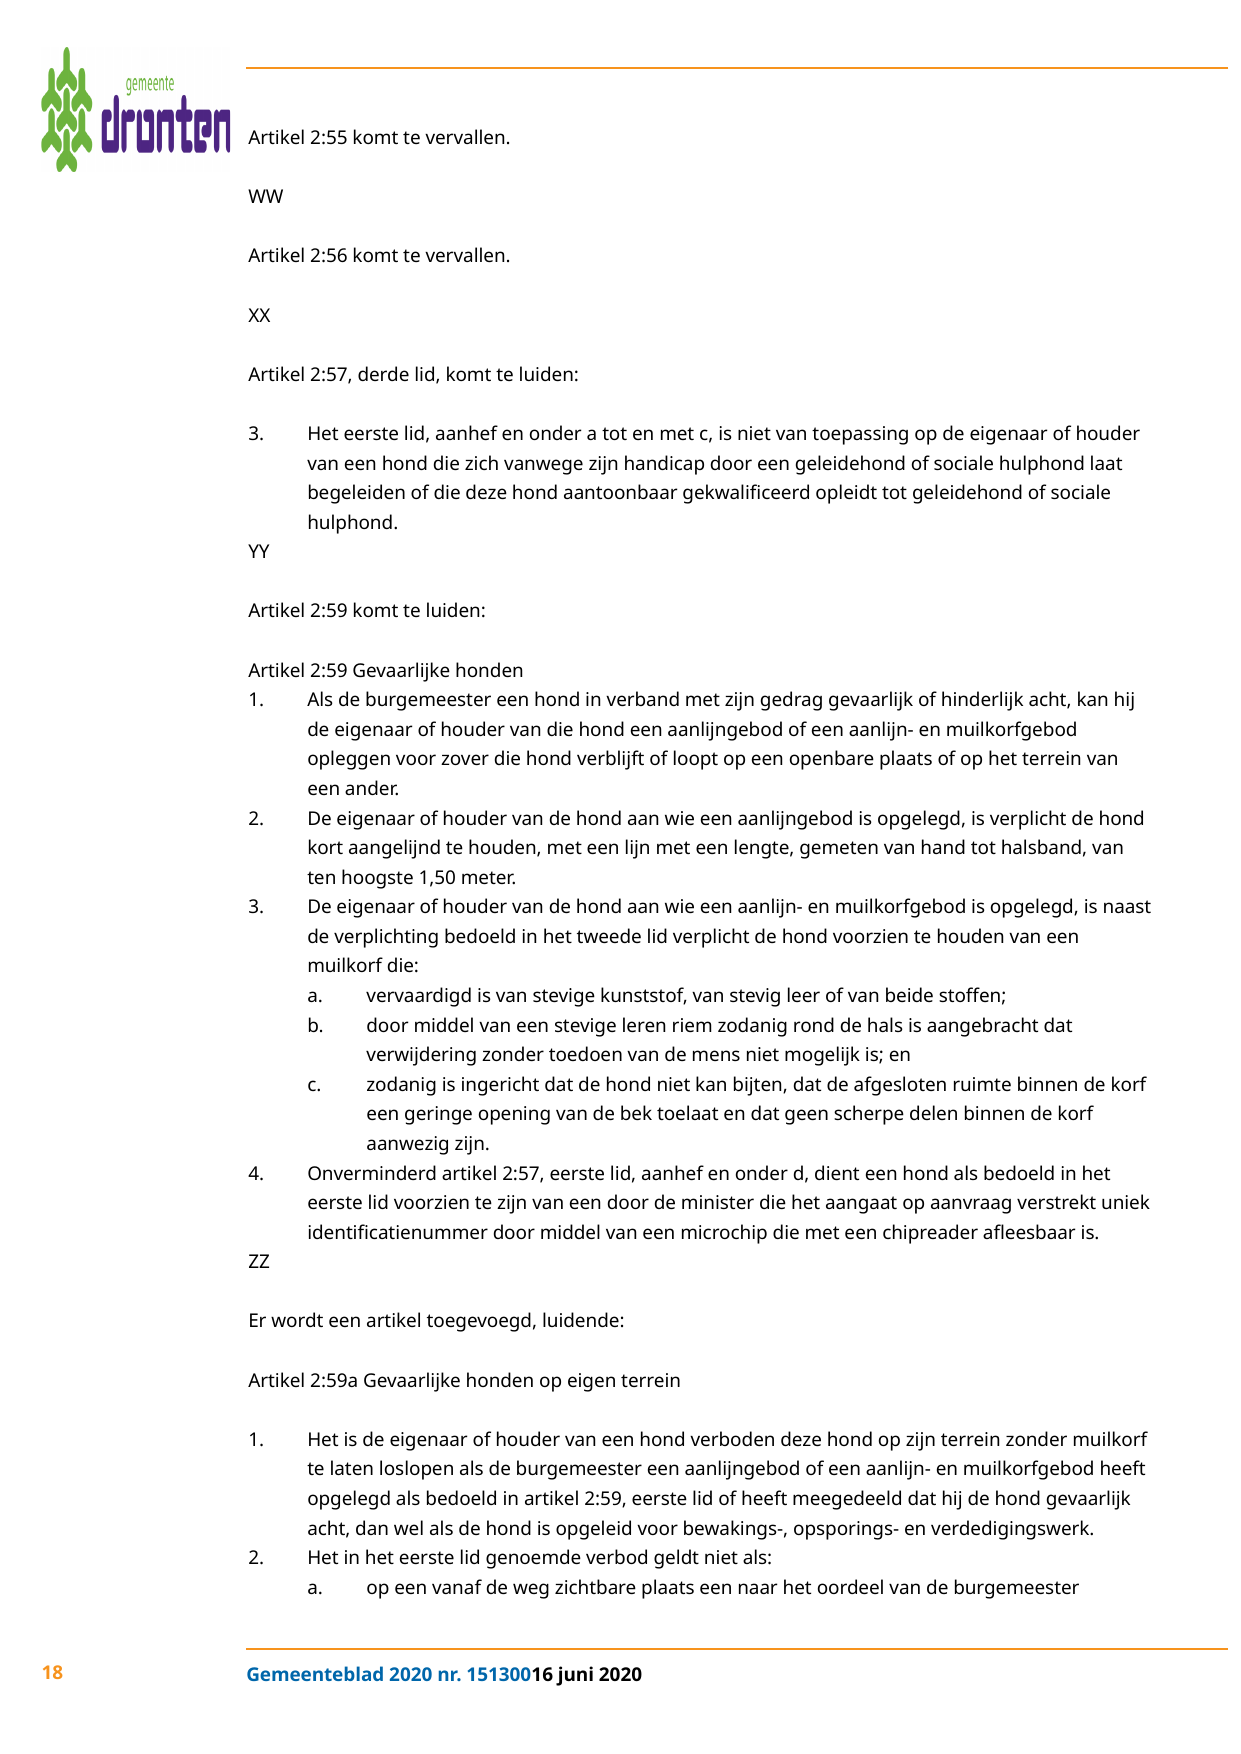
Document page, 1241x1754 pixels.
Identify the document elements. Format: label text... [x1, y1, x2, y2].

list Onverminderd artikel 2:57, eerste lid, aanhef en onder d, dient een hond als bedoeld in het eerste lid voorzien te zijn van een door de minister die het aangaat op aanvraag verstrekt uniek identificatienummer door middel van een microchip die met een chipreader afleesbaar is. [248, 1160, 1152, 1245]
text YY [248, 538, 1152, 564]
list vervaardigd is van stevige kunststof, van stevig leer of van beide stoffen; [307, 982, 1152, 1008]
text Artikel 2:59 Gevaarlijke honden [248, 657, 1152, 683]
list Het in het eerste lid genoemde verbod geldt niet als: [248, 1544, 1152, 1570]
text Artikel 2:59a Gevaarlijke honden op eigen terrein [248, 1367, 1152, 1393]
list De eigenaar of houder van de hond aan wie een aanlijn- en muilkorfgebod is opgelegd, is naast de verplichting bedoeld in het tweede lid verplicht de hond voorzien te houden van een muilkorf die: [248, 893, 1152, 978]
text ZZ [248, 1248, 1152, 1274]
text Artikel 2:59 komt te luiden: [248, 598, 1152, 623]
text Artikel 2:56 komt te vervallen. [248, 243, 1152, 268]
text XX [248, 302, 1152, 328]
list zodanig is ingericht dat de hond niet kan bijten, dat de afgesloten ruimte binnen de korf een geringe opening van de bek toelaat en dat geen scherpe delen binnen de korf aanwezig zijn. [307, 1071, 1152, 1156]
list Het is de eigenaar of houder van een hond verboden deze hond op zijn terrein zonder muilkorf te laten loslopen als de burgemeester een aanlijngebod of een aanlijn- en muilkorfgebod heeft opgelegd als bedoeld in artikel 2:59, eerste lid of heeft meegedeeld dat hij de hond gevaarlijk acht, dan wel als de hond is opgeleid voor bewakings-, opsporings- en verdedigingswerk. [248, 1426, 1152, 1541]
list op een vanaf de weg zichtbare plaats een naar het oordeel van de burgemeester [307, 1574, 1152, 1600]
list Het eerste lid, aanhef en onder a tot en met c, is niet van toepassing op de eigenaar of houder van een hond die zich vanwege zijn handicap door een geleidehond of sociale hulphond laat begeleiden of die deze hond aantoonbaar gekwalificeerd opleidt tot geleidehond of sociale hulphond. [248, 420, 1152, 535]
text Er wordt een artikel toegevoegd, luidende: [248, 1308, 1152, 1333]
list De eigenaar of houder van de hond aan wie een aanlijngebod is opgelegd, is verplicht de hond kort aangelijnd te houden, met een lijn met een lengte, gemeten van hand tot halsband, van ten hoogste 1,50 meter. [248, 805, 1152, 890]
text Artikel 2:57, derde lid, komt te luiden: [248, 361, 1152, 387]
text WW [248, 183, 1152, 209]
list door middel van een stevige leren riem zodanig rond de hals is aangebracht dat verwijdering zonder toedoen van de mens niet mogelijk is; en [307, 1012, 1152, 1067]
picture [41, 47, 231, 172]
list Als de burgemeester een hond in verband met zijn gedrag gevaarlijk of hinderlijk acht, kan hij de eigenaar of houder van die hond een aanlijngebod of een aanlijn- en muilkorfgebod opleggen voor zover die hond verblijft of loopt op een openbare plaats of op het terrein van een ander. [248, 686, 1152, 801]
text Artikel 2:55 komt te vervallen. [248, 124, 1152, 150]
